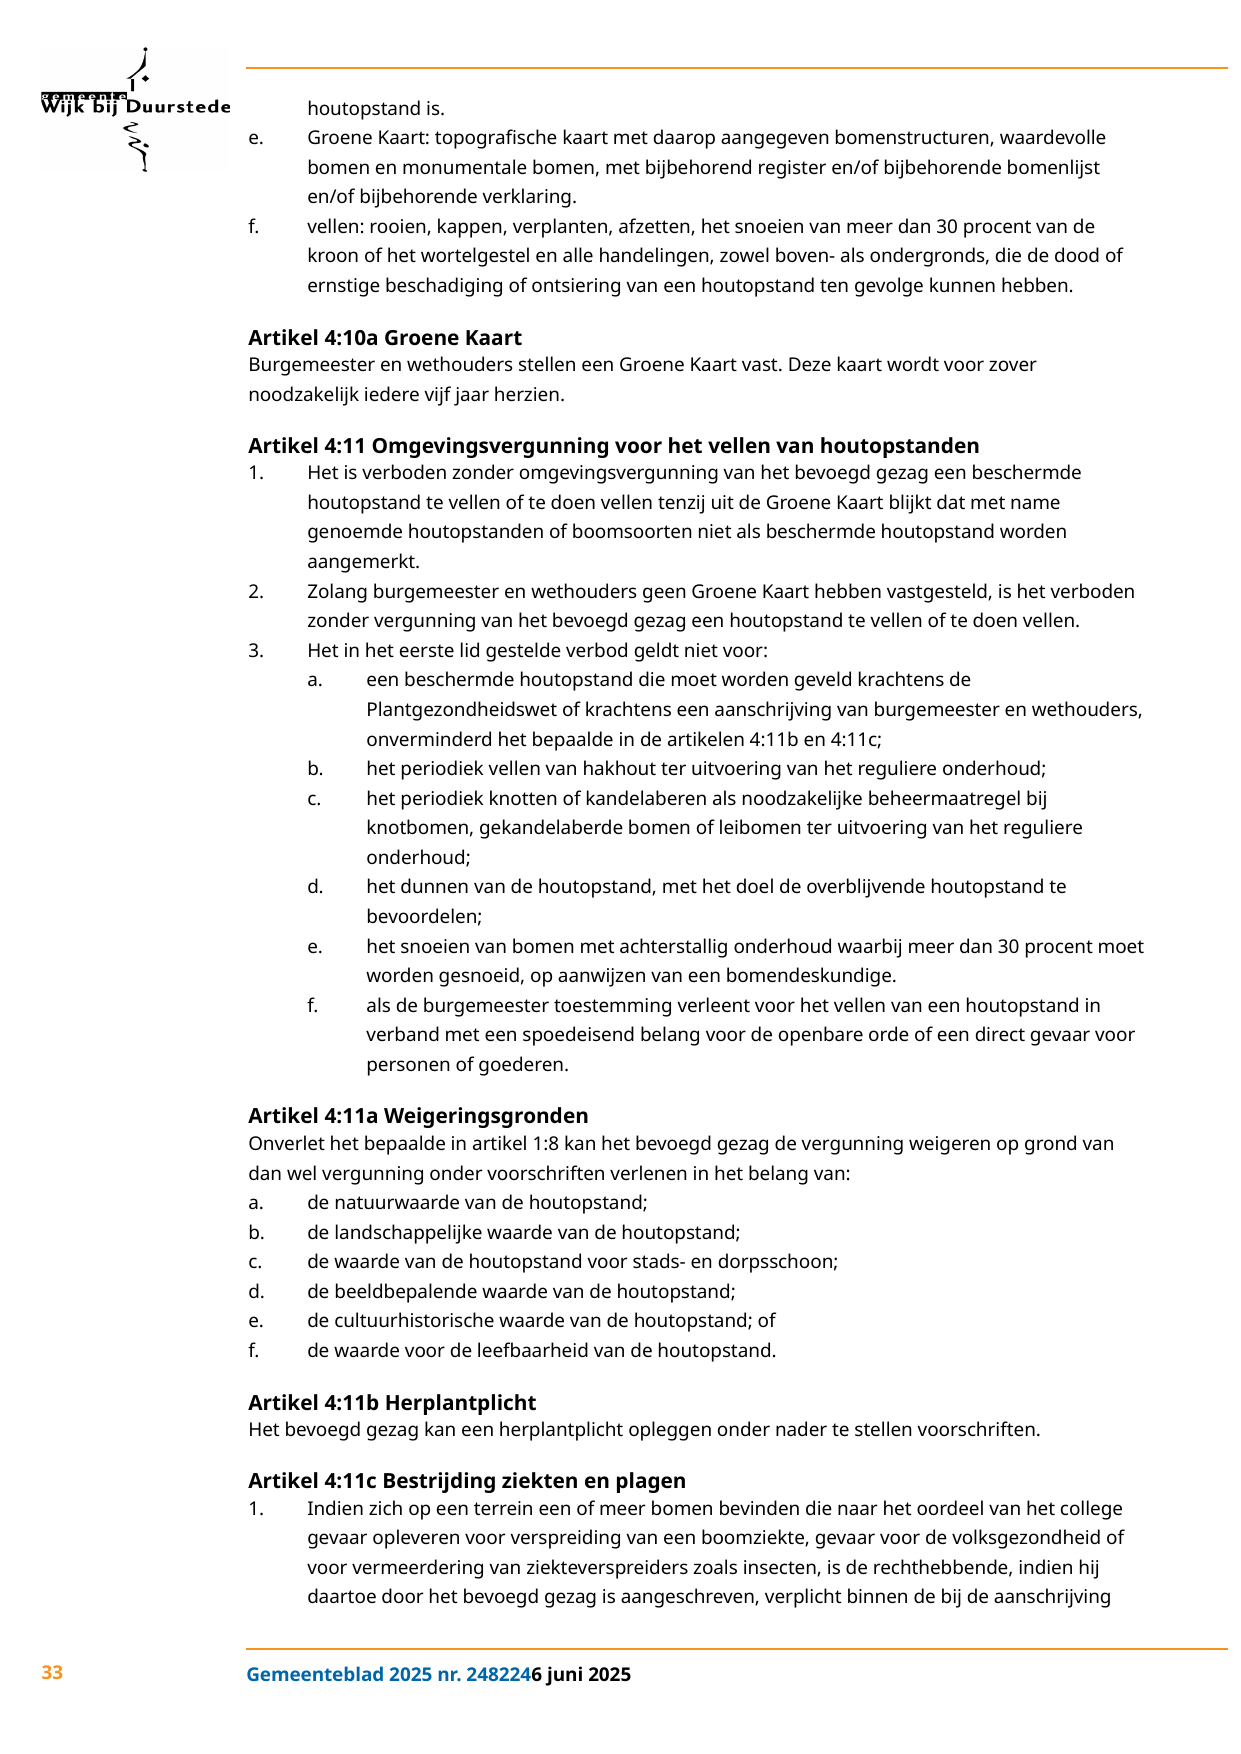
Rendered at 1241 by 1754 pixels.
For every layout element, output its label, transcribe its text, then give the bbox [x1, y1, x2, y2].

text Artikel 4:11c Bestrijding ziekten en plagen [248, 1466, 1152, 1495]
picture [41, 47, 231, 172]
text Artikel 4:11b Herplantplicht [248, 1388, 1152, 1416]
list Indien zich op een terrein een of meer bomen bevinden die naar het oordeel van het college gevaar opleveren voor verspreiding van een boomziekte, gevaar voor de volksgezondheid of voor vermeerdering van ziekteverspreiders zoals insecten, is de rechthebbende, indien hij daartoe door het bevoegd gezag is aangeschreven, verplicht binnen de bij de aanschrijving [248, 1495, 1152, 1609]
list het snoeien van bomen met achterstallig onderhoud waarbij meer dan 30 procent moet worden gesnoeid, op aanwijzen van een bomendeskundige. [307, 933, 1152, 988]
list het periodiek knotten of kandelaberen als noodzakelijke beheermaatregel bij knotbomen, gekandelaberde bomen of leibomen ter uitvoering van het reguliere onderhoud; [307, 785, 1152, 870]
list de waarde van de houtopstand voor stads- en dorpsschoon; [248, 1248, 1152, 1274]
text Artikel 4:11a Weigeringsgronden [248, 1102, 1152, 1130]
list het dunnen van de houtopstand, met het doel de overblijvende houtopstand te bevoordelen; [307, 874, 1152, 929]
list houtopstand is. [248, 95, 1152, 121]
list de beeldbepalende waarde van de houtopstand; [248, 1278, 1152, 1304]
list een beschermde houtopstand die moet worden geveld krachtens de Plantgezondheidswet of krachtens een aanschrijving van burgemeester en wethouders, onverminderd het bepaalde in de artikelen 4:11b en 4:11c; [307, 667, 1152, 752]
text Artikel 4:11 Omgevingsvergunning voor het vellen van houtopstanden [248, 431, 1152, 459]
list het periodiek vellen van hakhout ter uitvoering van het reguliere onderhoud; [307, 755, 1152, 781]
list de cultuurhistorische waarde van de houtopstand; of [248, 1308, 1152, 1333]
list vellen: rooien, kappen, verplanten, afzetten, het snoeien van meer dan 30 procent van de kroon of het wortelgestel en alle handelingen, zowel boven- als ondergronds, die de dood of ernstige beschadiging of ontsiering van een houtopstand ten gevolge kunnen hebben. [248, 213, 1152, 298]
text Onverlet het bepaalde in artikel 1:8 kan het bevoegd gezag de vergunning weigeren op grond van dan wel vergunning onder voorschriften verlenen in het belang van: [248, 1130, 1152, 1185]
list de landschappelijke waarde van de houtopstand; [248, 1219, 1152, 1244]
list de natuurwaarde van de houtopstand; [248, 1189, 1152, 1215]
text Burgemeester en wethouders stellen een Groene Kaart vast. Deze kaart wordt voor zover noodzakelijk iedere vijf jaar herzien. [248, 351, 1152, 406]
list Zolang burgemeester en wethouders geen Groene Kaart hebben vastgesteld, is het verboden zonder vergunning van het bevoegd gezag een houtopstand te vellen of te doen vellen. [248, 578, 1152, 633]
list Groene Kaart: topografische kaart met daarop aangegeven bomenstructuren, waardevolle bomen en monumentale bomen, met bijbehorend register en/of bijbehorende bomenlijst en/of bijbehorende verklaring. [248, 124, 1152, 209]
text Artikel 4:10a Groene Kaart [248, 323, 1152, 351]
list de waarde voor de leefbaarheid van de houtopstand. [248, 1337, 1152, 1363]
list Het is verboden zonder omgevingsvergunning van het bevoegd gezag een beschermde houtopstand te vellen of te doen vellen tenzij uit de Groene Kaart blijkt dat met name genoemde houtopstanden of boomsoorten niet als beschermde houtopstand worden aangemerkt. [248, 459, 1152, 574]
list Het in het eerste lid gestelde verbod geldt niet voor: [248, 637, 1152, 663]
text Het bevoegd gezag kan een herplantplicht opleggen onder nader te stellen voorschriften. [248, 1416, 1152, 1442]
list als de burgemeester toestemming verleent voor het vellen van een houtopstand in verband met een spoedeisend belang voor de openbare orde of een direct gevaar voor personen of goederen. [307, 992, 1152, 1077]
